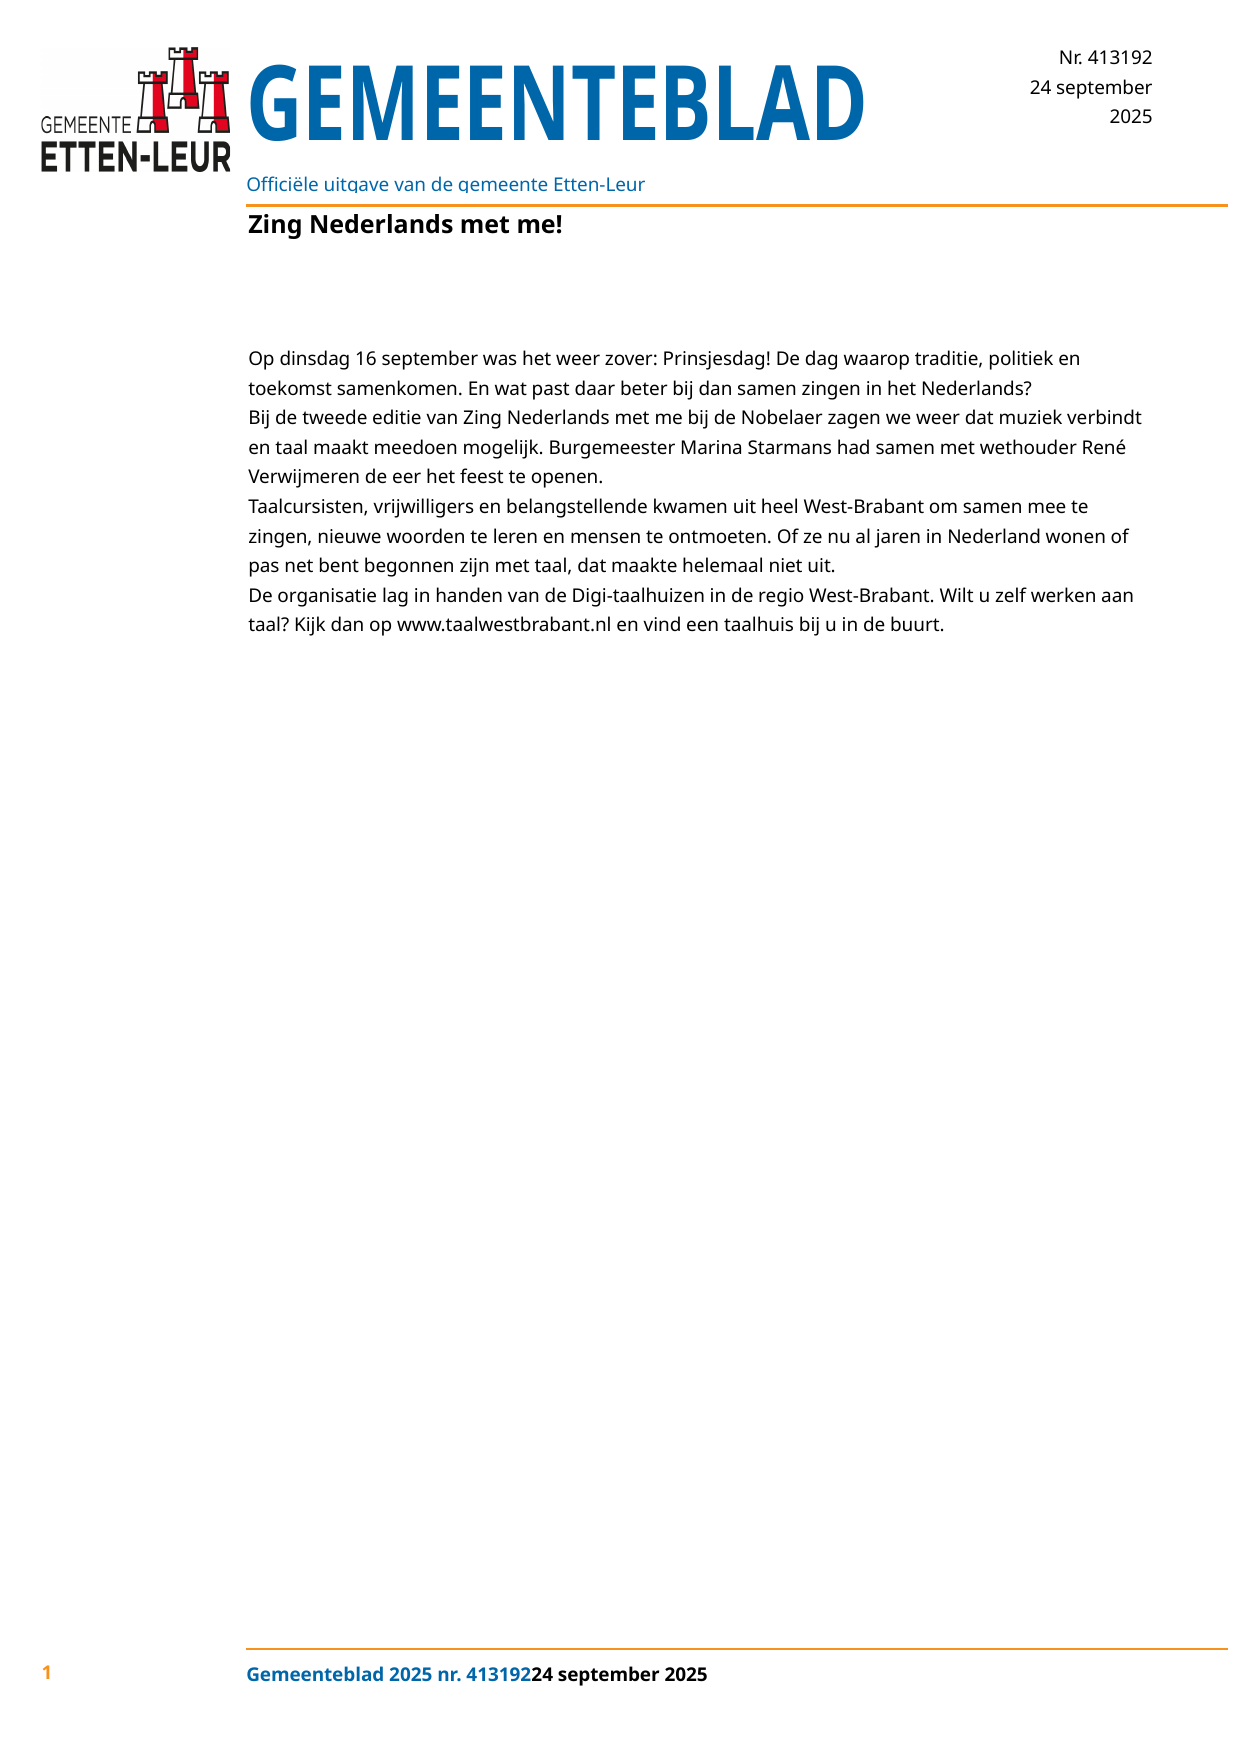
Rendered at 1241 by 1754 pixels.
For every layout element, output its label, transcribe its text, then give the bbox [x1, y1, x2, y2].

text Bij de tweede editie van Zing Nederlands met me bij de Nobelaer zagen we weer dat muziek verbindt en taal maakt meedoen mogelijk. Burgemeester Marina Starmans had samen met wethouder René Verwijmeren de eer het feest te openen. [248, 404, 1152, 489]
text De organisatie lag in handen van de Digi-taalhuizen in de regio West-Brabant. Wilt u zelf werken aan taal? Kijk dan op www.taalwestbrabant.nl en vind een taalhuis bij u in de buurt. [248, 582, 1152, 637]
text Taalcursisten, vrijwilligers en belangstellende kwamen uit heel West-Brabant om samen mee te zingen, nieuwe woorden te leren en mensen te ontmoeten. Of ze nu al jaren in Nederland wonen of pas net bent begonnen zijn met taal, dat maakte helemaal niet uit. [248, 493, 1152, 578]
picture [41, 47, 231, 172]
text Op dinsdag 16 september was het weer zover: Prinsjesdag! De dag waarop traditie, politiek en toekomst samenkomen. En wat past daar beter bij dan samen zingen in het Nederlands? [248, 345, 1152, 401]
text Zing Nederlands met me! [248, 207, 1152, 241]
